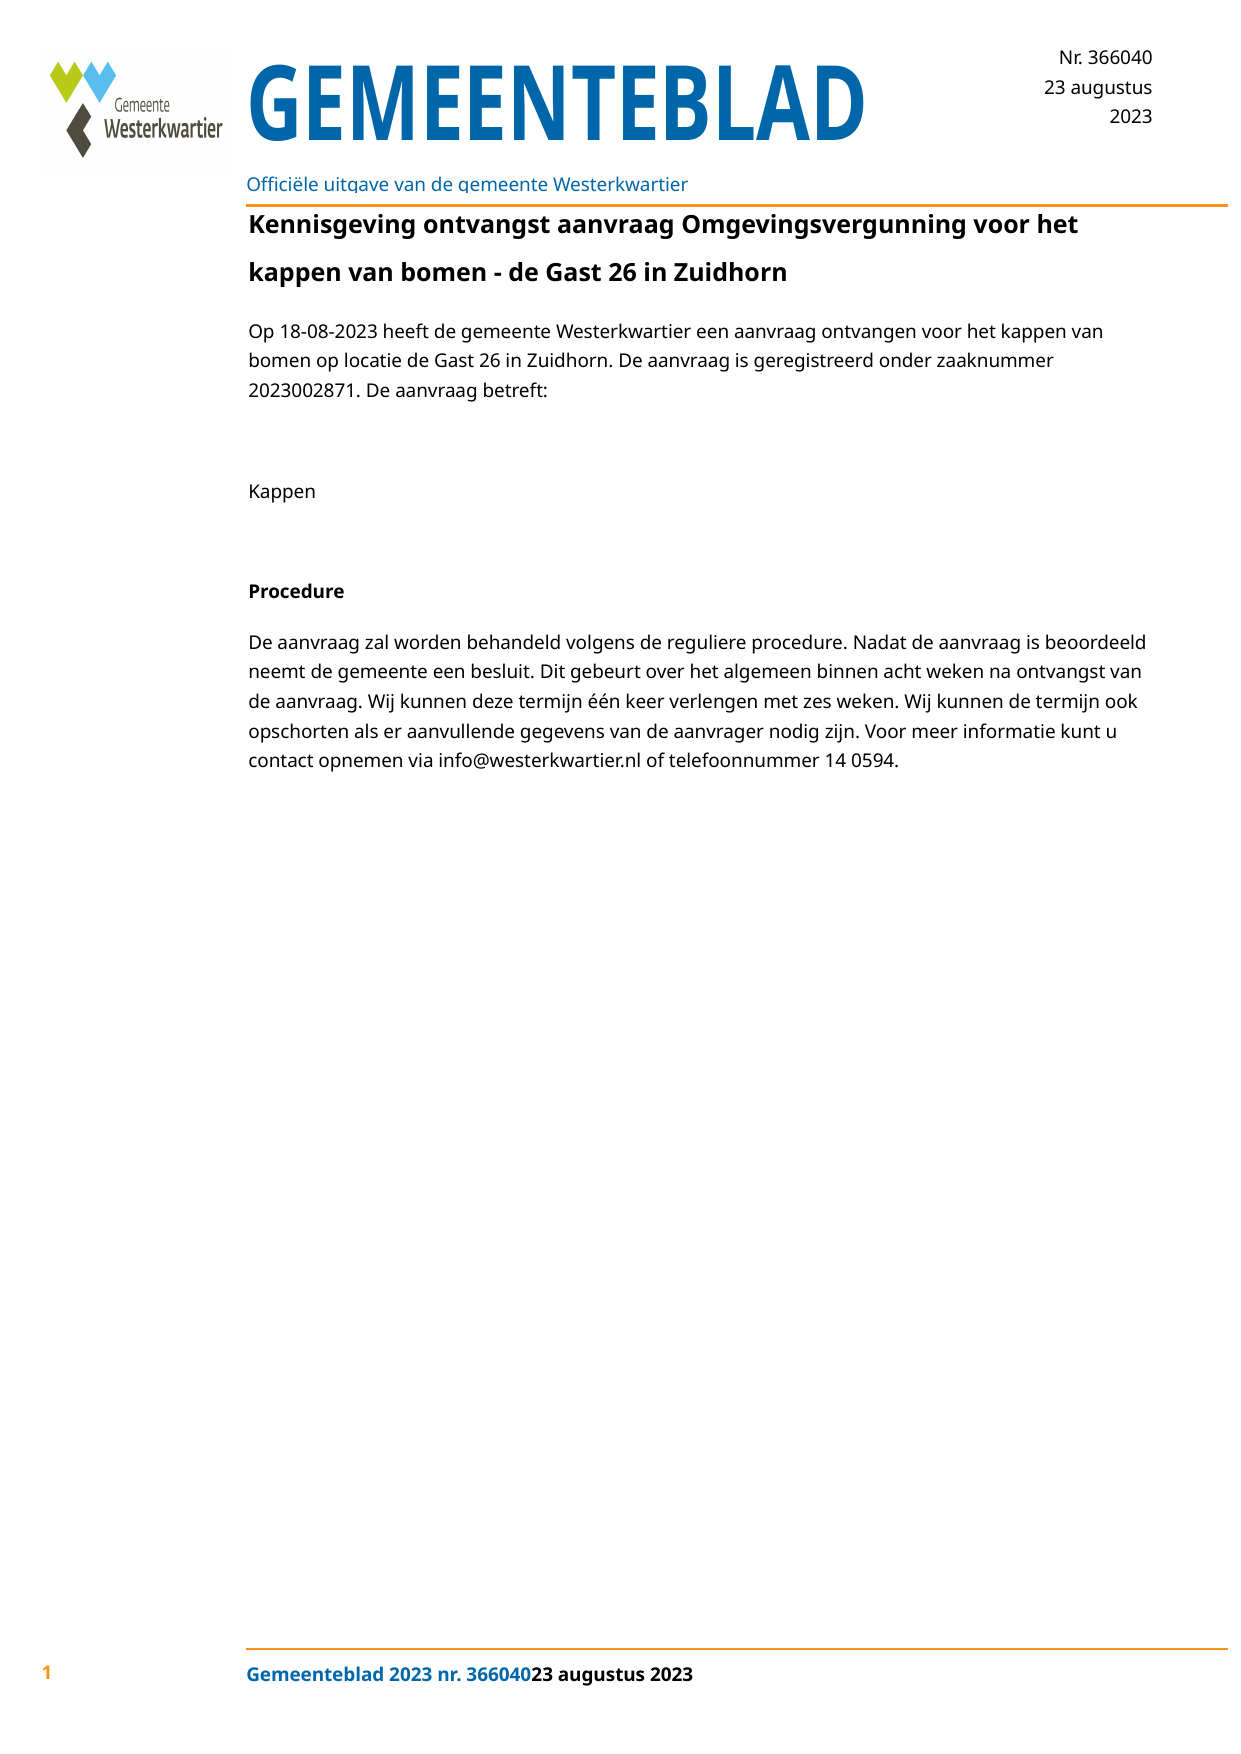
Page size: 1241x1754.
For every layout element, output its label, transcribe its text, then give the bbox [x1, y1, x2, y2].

picture [41, 47, 231, 172]
text De aanvraag zal worden behandeld volgens de reguliere procedure. Nadat de aanvraag is beoordeeld neemt de gemeente een besluit. Dit gebeurt over het algemeen binnen acht weken na ontvangst van de aanvraag. Wij kunnen deze termijn één keer verlengen met zes weken. Wij kunnen de termijn ook opschorten als er aanvullende gegevens van de aanvrager nodig zijn. Voor meer informatie kunt u contact opnemen via info@westerkwartier.nl of telefoonnummer 14 0594. [248, 629, 1152, 773]
text Kappen [248, 478, 1152, 504]
text Op 18-08-2023 heeft de gemeente Westerkwartier een aanvraag ontvangen voor het kappen van bomen op locatie de Gast 26 in Zuidhorn. De aanvraag is geregistreerd onder zaaknummer 2023002871. De aanvraag betreft: [248, 318, 1152, 403]
text Procedure [248, 579, 1152, 604]
text Kennisgeving ontvangst aanvraag Omgevingsvergunning voor het kappen van bomen - de Gast 26 in Zuidhorn [248, 207, 1152, 288]
